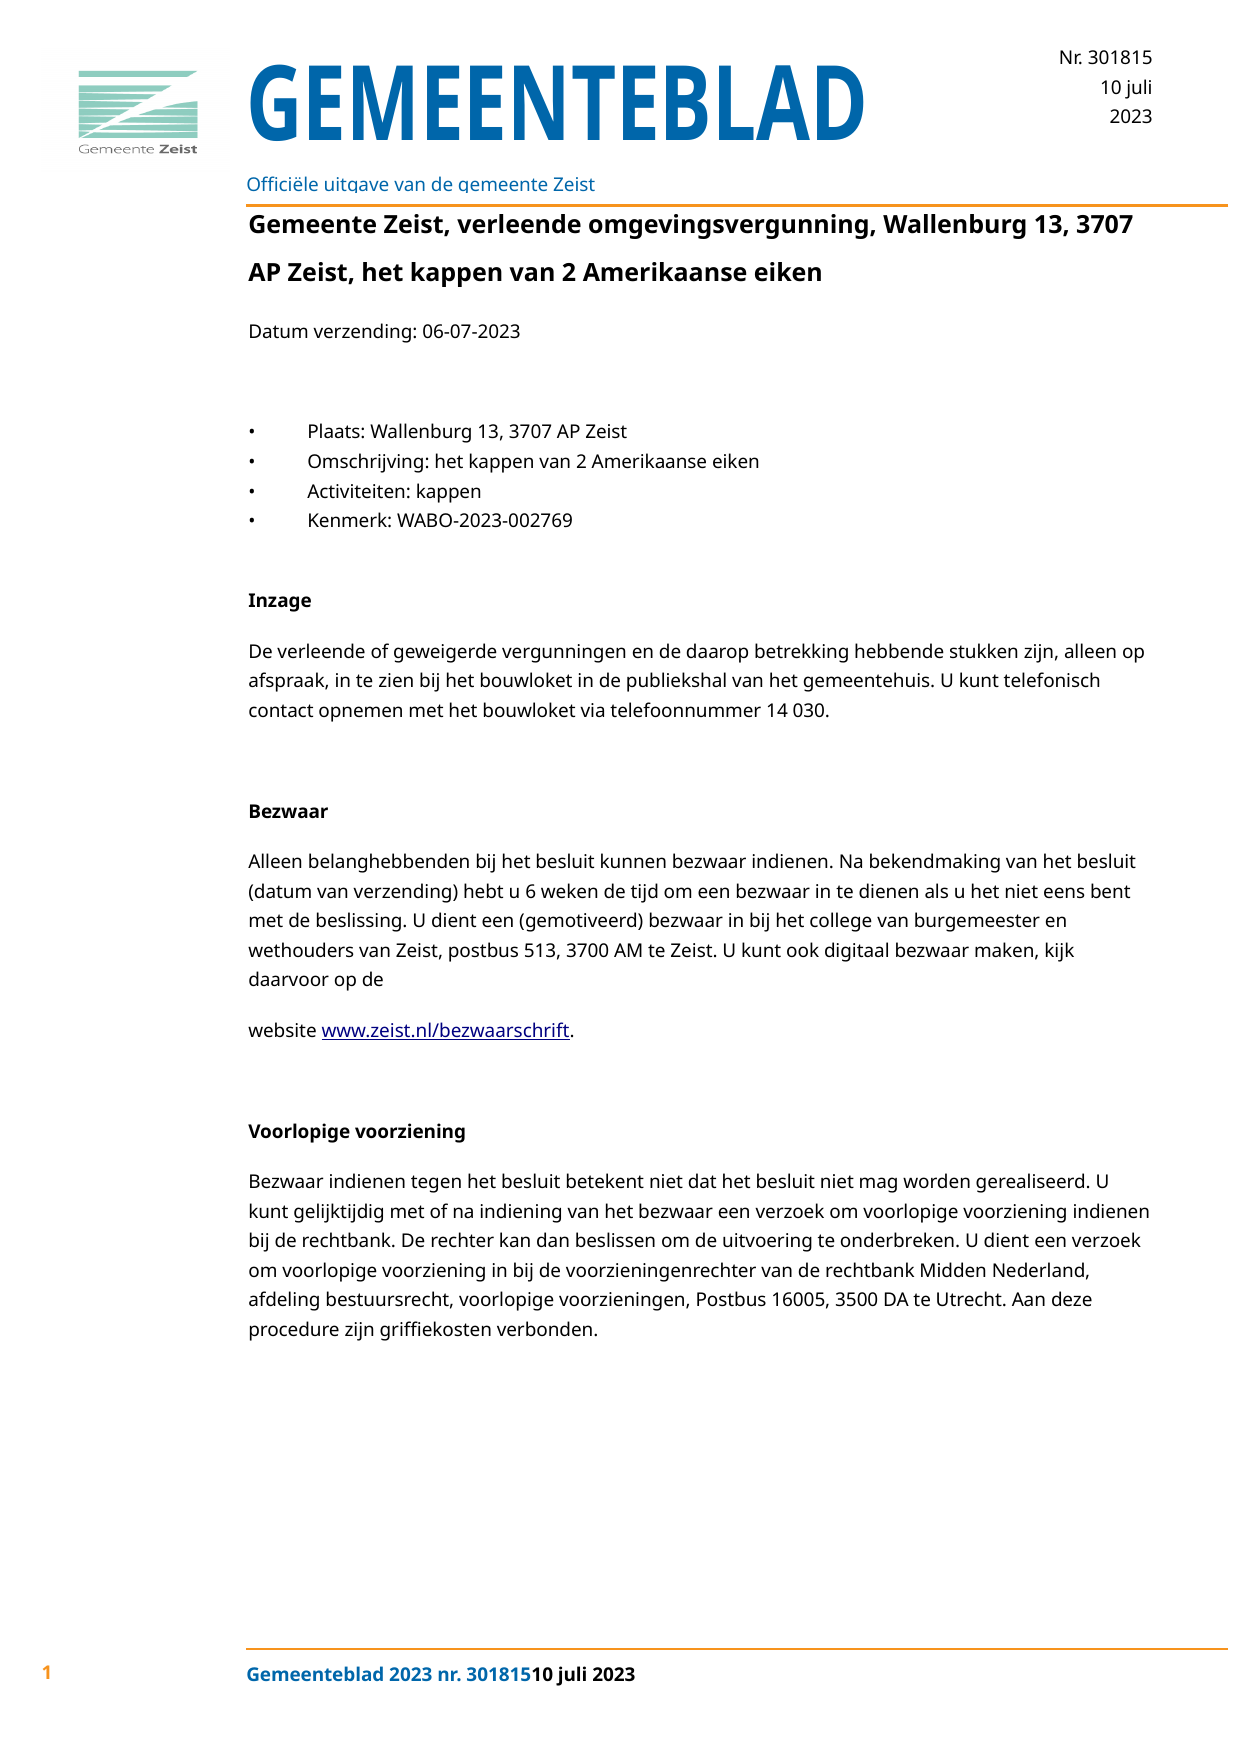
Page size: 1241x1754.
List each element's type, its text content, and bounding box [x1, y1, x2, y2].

text Voorlopige voorziening [248, 1118, 1152, 1144]
text Bezwaar indienen tegen het besluit betekent niet dat het besluit niet mag worden gerealiseerd. U kunt gelijktijdig met of na indiening van het bezwaar een verzoek om voorlopige voorziening indienen bij de rechtbank. De rechter kan dan beslissen om de uitvoering te onderbreken. U dient een verzoek om voorlopige voorziening in bij de voorzieningenrechter van de rechtbank Midden Nederland, afdeling bestuursrecht, voorlopige voorzieningen, Postbus 16005, 3500 DA te Utrecht. Aan deze procedure zijn griffiekosten verbonden. [248, 1168, 1152, 1342]
picture [41, 47, 231, 172]
text Bezwaar [248, 798, 1152, 824]
text Inzage [248, 587, 1152, 613]
list Activiteiten: kappen [248, 478, 1152, 504]
text Datum verzending: 06-07-2023 [248, 318, 1152, 344]
text Alleen belanghebbenden bij het besluit kunnen bezwaar indienen. Na bekendmaking van het besluit (datum van verzending) hebt u 6 weken de tijd om een bezwaar in te dienen als u het niet eens bent met de beslissing. U dient een (gemotiveerd) bezwaar in bij het college van burgemeester en wethouders van Zeist, postbus 513, 3700 AM te Zeist. U kunt ook digitaal bezwaar maken, kijk daarvoor op de [248, 848, 1152, 992]
list Omschrijving: het kappen van 2 Amerikaanse eiken [248, 448, 1152, 474]
text De verleende of geweigerde vergunningen en de daarop betrekking hebbende stukken zijn, alleen op afspraak, in te zien bij het bouwloket in de publiekshal van het gemeentehuis. U kunt telefonisch contact opnemen met het bouwloket via telefoonnummer 14 030. [248, 638, 1152, 723]
text website www.zeist.nl/bezwaarschrift. [248, 1017, 1152, 1043]
list Plaats: Wallenburg 13, 3707 AP Zeist [248, 419, 1152, 444]
text Gemeente Zeist, verleende omgevingsvergunning, Wallenburg 13, 3707 AP Zeist, het kappen van 2 Amerikaanse eiken [248, 207, 1152, 288]
list Kenmerk: WABO-2023-002769 [248, 507, 1152, 533]
